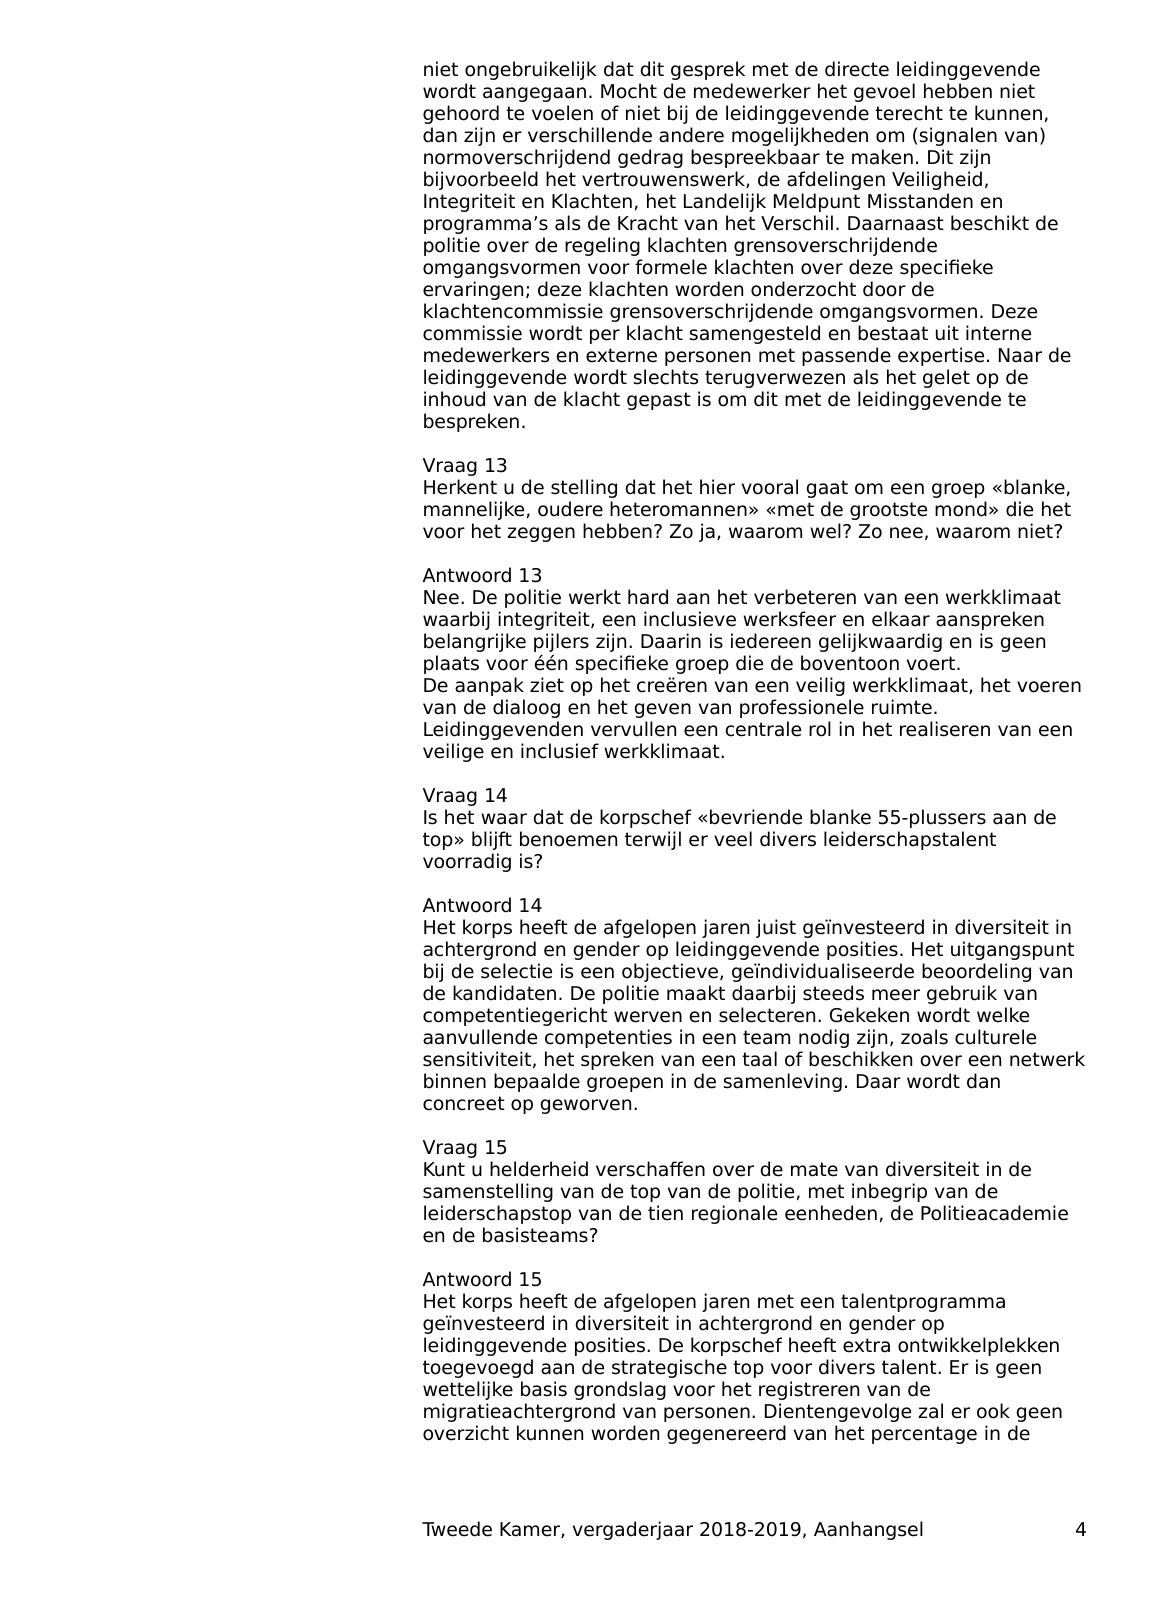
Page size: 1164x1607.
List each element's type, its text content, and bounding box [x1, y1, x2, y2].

text Kunt u helderheid verschaffen over de mate van diversiteit in de samenstelling van de top van de politie, met inbegrip van de leiderschapstop van de tien regionale eenheden, de Politieacademie en de basisteams? [422, 1159, 1087, 1247]
text Is het waar dat de korpschef «bevriende blanke 55-plussers aan de top» blijft benoemen terwijl er veel divers leiderschapstalent voorradig is? [422, 807, 1087, 873]
text Herkent u de stelling dat het hier vooral gaat om een groep «blanke, mannelijke, oudere heteromannen» «met de grootste mond» die het voor het zeggen hebben? Zo ja, waarom wel? Zo nee, waarom niet? [422, 477, 1087, 543]
text Vraag 14 [422, 785, 1087, 807]
text niet ongebruikelijk dat dit gesprek met de directe leidinggevende wordt aangegaan. Mocht de medewerker het gevoel hebben niet gehoord te voelen of niet bij de leidinggevende terecht te kunnen, dan zijn er verschillende andere mogelijkheden om (signalen van) normoverschrijdend gedrag bespreekbaar te maken. Dit zijn bijvoorbeeld het vertrouwenswerk, de afdelingen Veiligheid, Integriteit en Klachten, het Landelijk Meldpunt Misstanden en programma’s als de Kracht van het Verschil. Daarnaast beschikt de politie over de regeling klachten grensoverschrijdende omgangsvormen voor formele klachten over deze specifieke ervaringen; deze klachten worden onderzocht door de klachtencommissie grensoverschrijdende omgangsvormen. Deze commissie wordt per klacht samengesteld en bestaat uit interne medewerkers en externe personen met passende expertise. Naar de leidinggevende wordt slechts terugverwezen als het gelet op de inhoud van de klacht gepast is om dit met de leidinggevende te bespreken. [422, 59, 1087, 433]
text Antwoord 14 [422, 895, 1087, 917]
text Vraag 15 [422, 1137, 1087, 1159]
text Nee. De politie werkt hard aan het verbeteren van een werkklimaat waarbij integriteit, een inclusieve werksfeer en elkaar aanspreken belangrijke pijlers zijn. Daarin is iedereen gelijkwaardig en is geen plaats voor één specifieke groep die de boventoon voert. [422, 587, 1087, 675]
text Het korps heeft de afgelopen jaren met een talentprogramma geïnvesteerd in diversiteit in achtergrond en gender op leidinggevende posities. De korpschef heeft extra ontwikkelplekken toegevoegd aan de strategische top voor divers talent. Er is geen wettelijke basis grondslag voor het registreren van de migratieachtergrond van personen. Dientengevolge zal er ook geen overzicht kunnen worden gegenereerd van het percentage in de [422, 1291, 1087, 1445]
text Vraag 13 [422, 455, 1087, 477]
text De aanpak ziet op het creëren van een veilig werkklimaat, het voeren van de dialoog en het geven van professionele ruimte. Leidinggevenden vervullen een centrale rol in het realiseren van een veilige en inclusief werkklimaat. [422, 675, 1087, 763]
text Antwoord 13 [422, 565, 1087, 587]
text Antwoord 15 [422, 1269, 1087, 1291]
text Het korps heeft de afgelopen jaren juist geïnvesteerd in diversiteit in achtergrond en gender op leidinggevende posities. Het uitgangspunt bij de selectie is een objectieve, geïndividualiseerde beoordeling van de kandidaten. De politie maakt daarbij steeds meer gebruik van competentiegericht werven en selecteren. Gekeken wordt welke aanvullende competenties in een team nodig zijn, zoals culturele sensitiviteit, het spreken van een taal of beschikken over een netwerk binnen bepaalde groepen in de samenleving. Daar wordt dan concreet op geworven. [422, 917, 1087, 1115]
